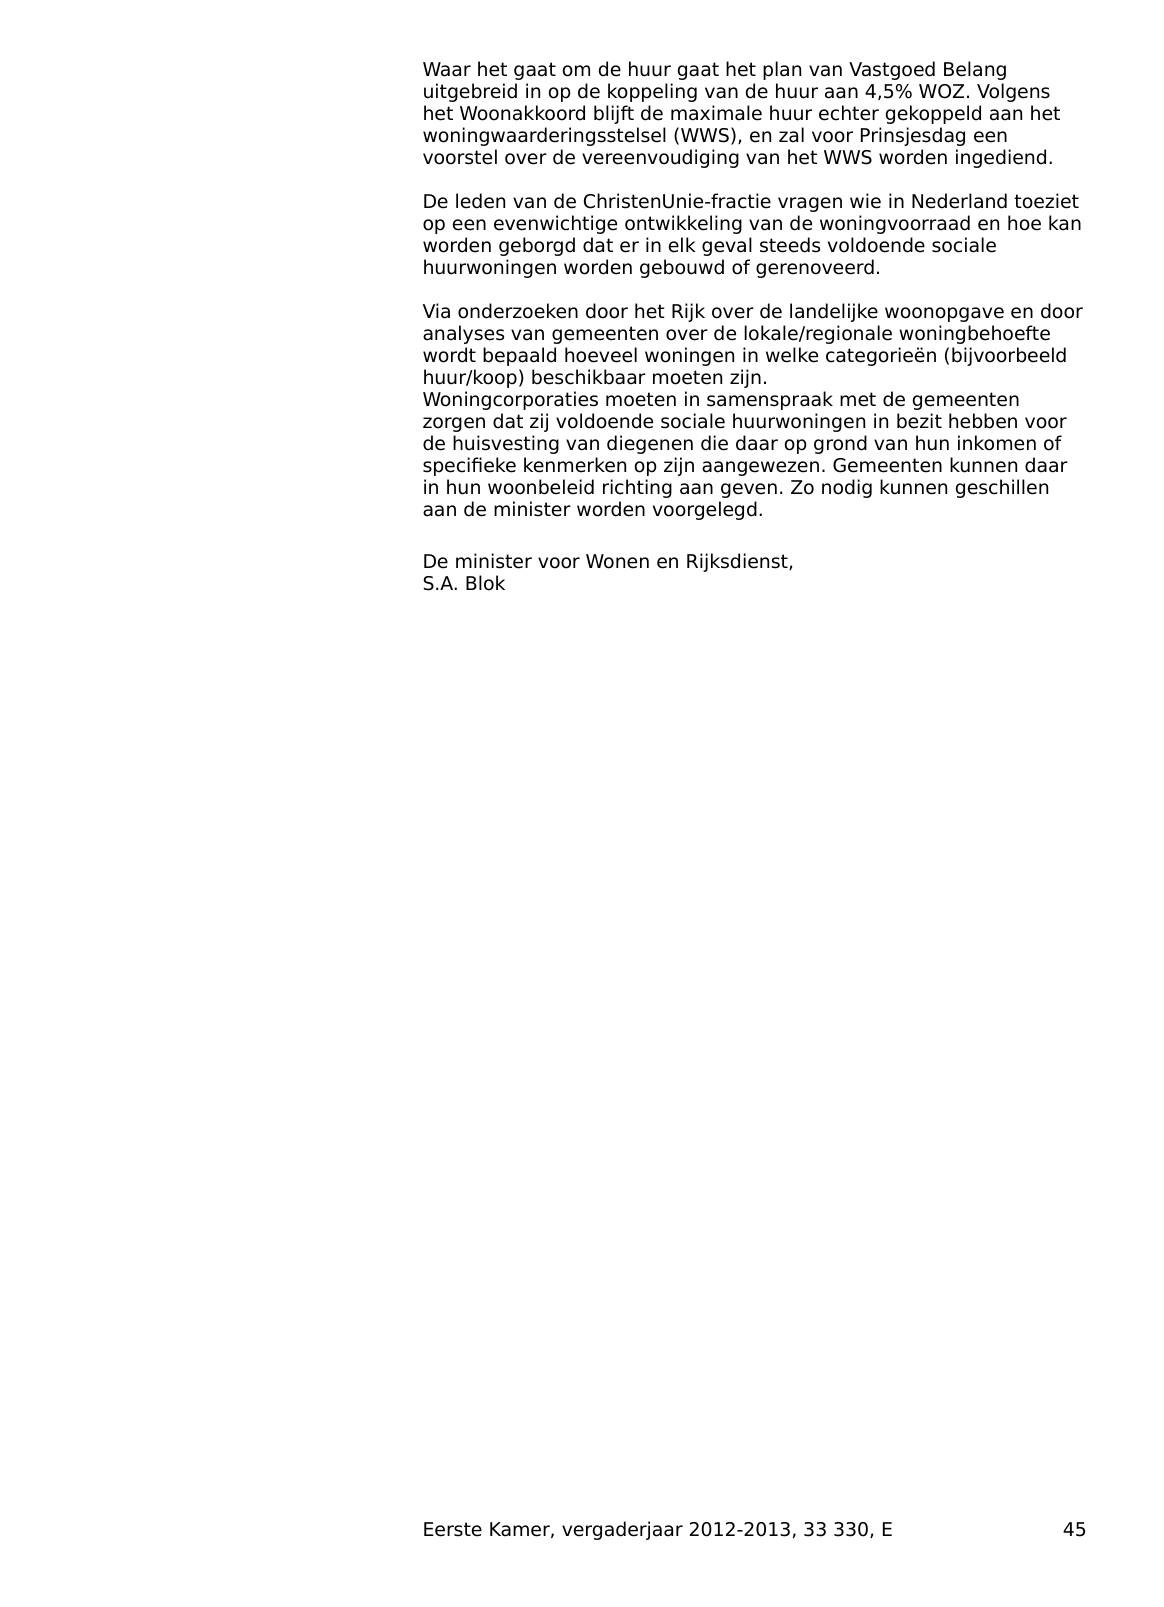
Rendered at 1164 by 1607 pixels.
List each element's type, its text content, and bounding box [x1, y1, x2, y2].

text De leden van de ChristenUnie-fractie vragen wie in Nederland toeziet op een evenwichtige ontwikkeling van de woningvoorraad en hoe kan worden geborgd dat er in elk geval steeds voldoende sociale huurwoningen worden gebouwd of gerenoveerd. [422, 191, 1087, 279]
text De minister voor Wonen en Rijksdienst, S.A. Blok [422, 551, 1087, 595]
text Woningcorporaties moeten in samenspraak met de gemeenten zorgen dat zij voldoende sociale huurwoningen in bezit hebben voor de huisvesting van diegenen die daar op grond van hun inkomen of specifieke kenmerken op zijn aangewezen. Gemeenten kunnen daar in hun woonbeleid richting aan geven. Zo nodig kunnen geschillen aan de minister worden voorgelegd. [422, 389, 1087, 521]
text Waar het gaat om de huur gaat het plan van Vastgoed Belang uitgebreid in op de koppeling van de huur aan 4,5% WOZ. Volgens het Woonakkoord blijft de maximale huur echter gekoppeld aan het woningwaarderingsstelsel (WWS), en zal voor Prinsjesdag een voorstel over de vereenvoudiging van het WWS worden ingediend. [422, 59, 1087, 169]
text Via onderzoeken door het Rijk over de landelijke woonopgave en door analyses van gemeenten over de lokale/regionale woningbehoefte wordt bepaald hoeveel woningen in welke categorieën (bijvoorbeeld huur/koop) beschikbaar moeten zijn. [422, 301, 1087, 389]
